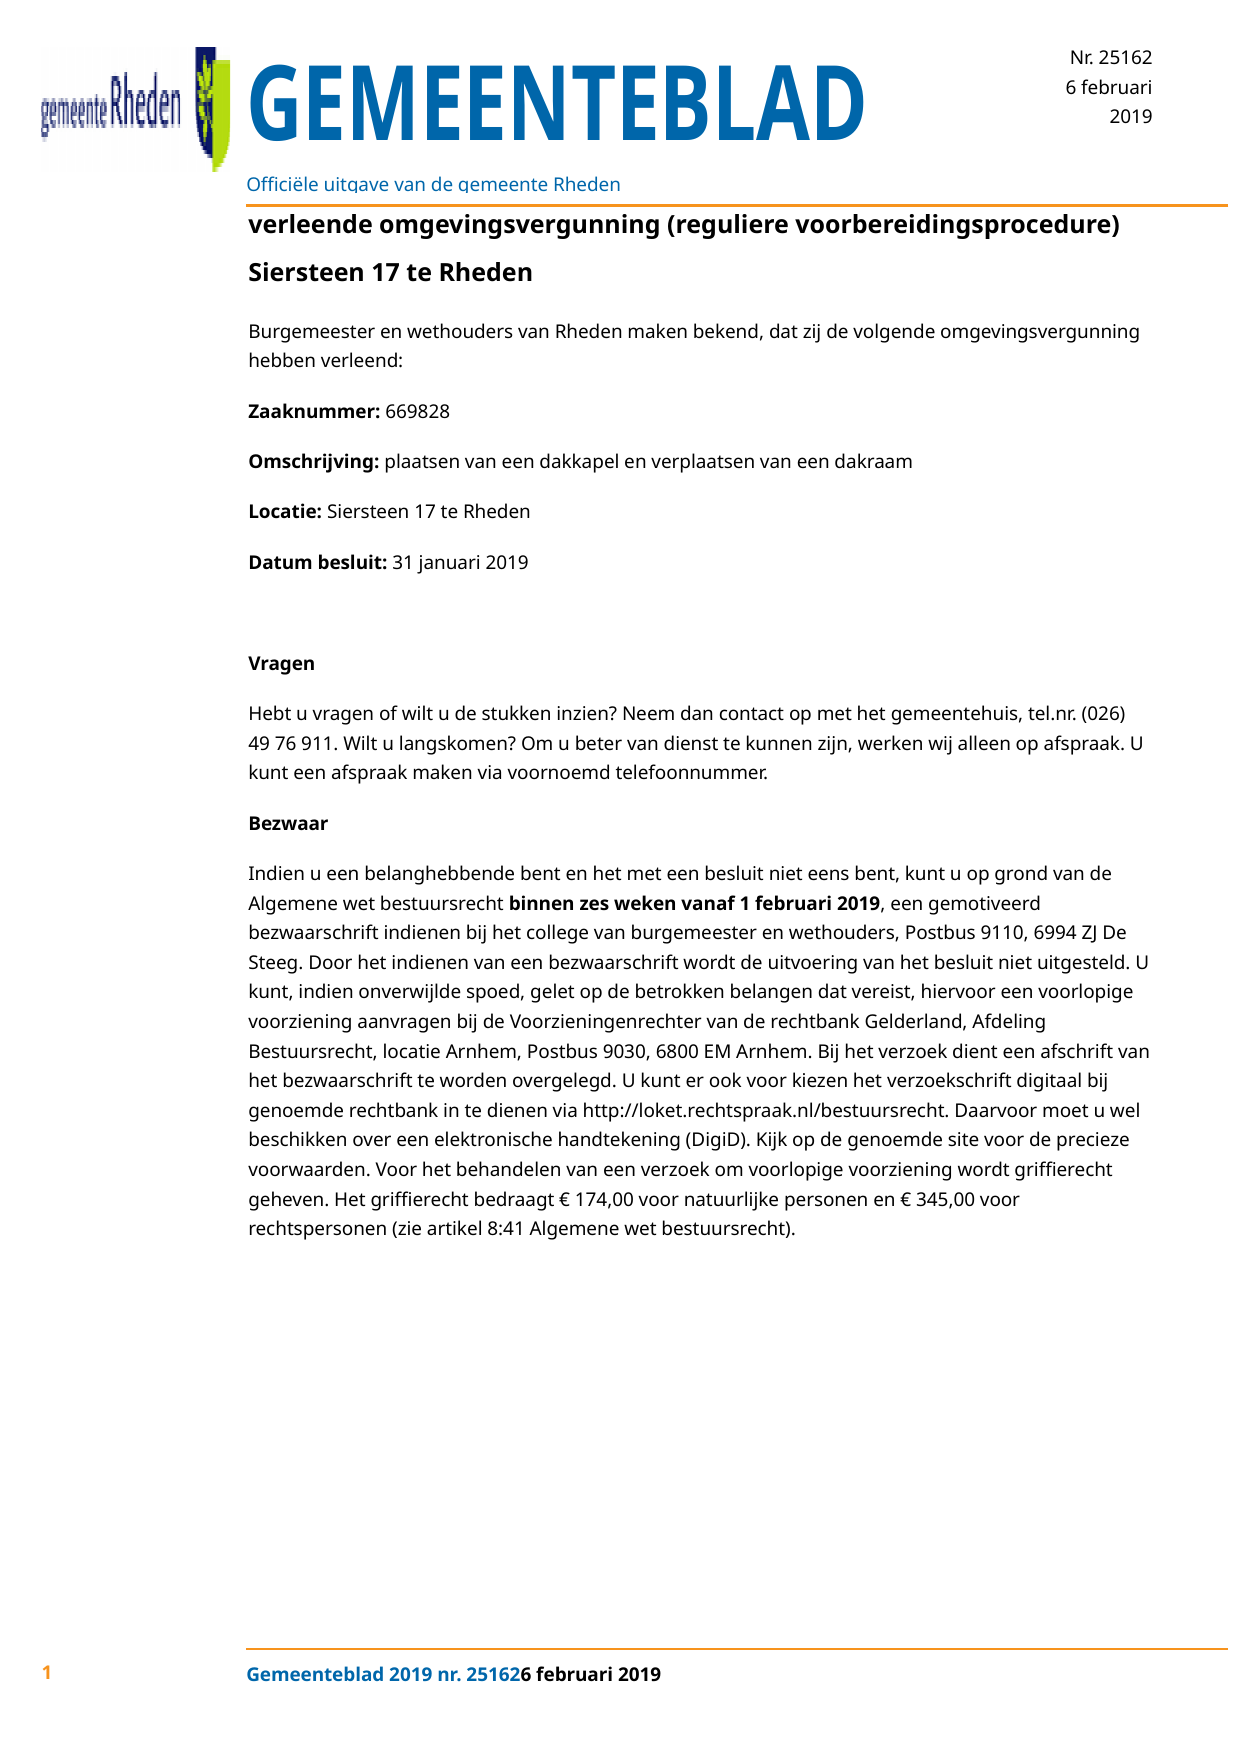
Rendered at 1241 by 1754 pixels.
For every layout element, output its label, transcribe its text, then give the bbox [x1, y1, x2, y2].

text Omschrijving: plaatsen van een dakkapel en verplaatsen van een dakraam [248, 448, 1152, 474]
text Locatie: Siersteen 17 te Rheden [248, 499, 1152, 524]
text Zaaknummer: 669828 [248, 398, 1152, 424]
text Bezwaar [248, 810, 1152, 836]
text Burgemeester en wethouders van Rheden maken bekend, dat zij de volgende omgevingsvergunning hebben verleend: [248, 318, 1152, 373]
text Hebt u vragen of wilt u de stukken inzien? Neem dan contact op met het gemeentehuis, tel.nr. (026) 49 76 911. Wilt u langskomen? Om u beter van dienst te kunnen zijn, werken wij alleen op afspraak. U kunt een afspraak maken via voornoemd telefoonnummer. [248, 700, 1152, 785]
text Datum besluit: 31 januari 2019 [248, 549, 1152, 575]
text verleende omgevingsvergunning (reguliere voorbereidingsprocedure) Siersteen 17 te Rheden [248, 207, 1152, 288]
text Indien u een belanghebbende bent en het met een besluit niet eens bent, kunt u op grond van de Algemene wet bestuursrecht binnen zes weken vanaf 1 februari 2019, een gemotiveerd bezwaarschrift indienen bij het college van burgemeester en wethouders, Postbus 9110, 6994 ZJ De Steeg. Door het indienen van een bezwaarschrift wordt de uitvoering van het besluit niet uitgesteld. U kunt, indien onverwijlde spoed, gelet op de betrokken belangen dat vereist, hiervoor een voorlopige voorziening aanvragen bij de Voorzieningenrechter van de rechtbank Gelderland, Afdeling Bestuursrecht, locatie Arnhem, Postbus 9030, 6800 EM Arnhem. Bij het verzoek dient een afschrift van het bezwaarschrift te worden overgelegd. U kunt er ook voor kiezen het verzoekschrift digitaal bij genoemde rechtbank in te dienen via http://loket.rechtspraak.nl/bestuursrecht. Daarvoor moet u wel beschikken over een elektronische handtekening (DigiD). Kijk op de genoemde site voor de precieze voorwaarden. Voor het behandelen van een verzoek om voorlopige voorziening wordt griffierecht geheven. Het griffierecht bedraagt € 174,00 voor natuurlijke personen en € 345,00 voor rechtspersonen (zie artikel 8:41 Algemene wet bestuursrecht). [248, 860, 1152, 1241]
picture [41, 47, 231, 172]
text Vragen [248, 650, 1152, 676]
